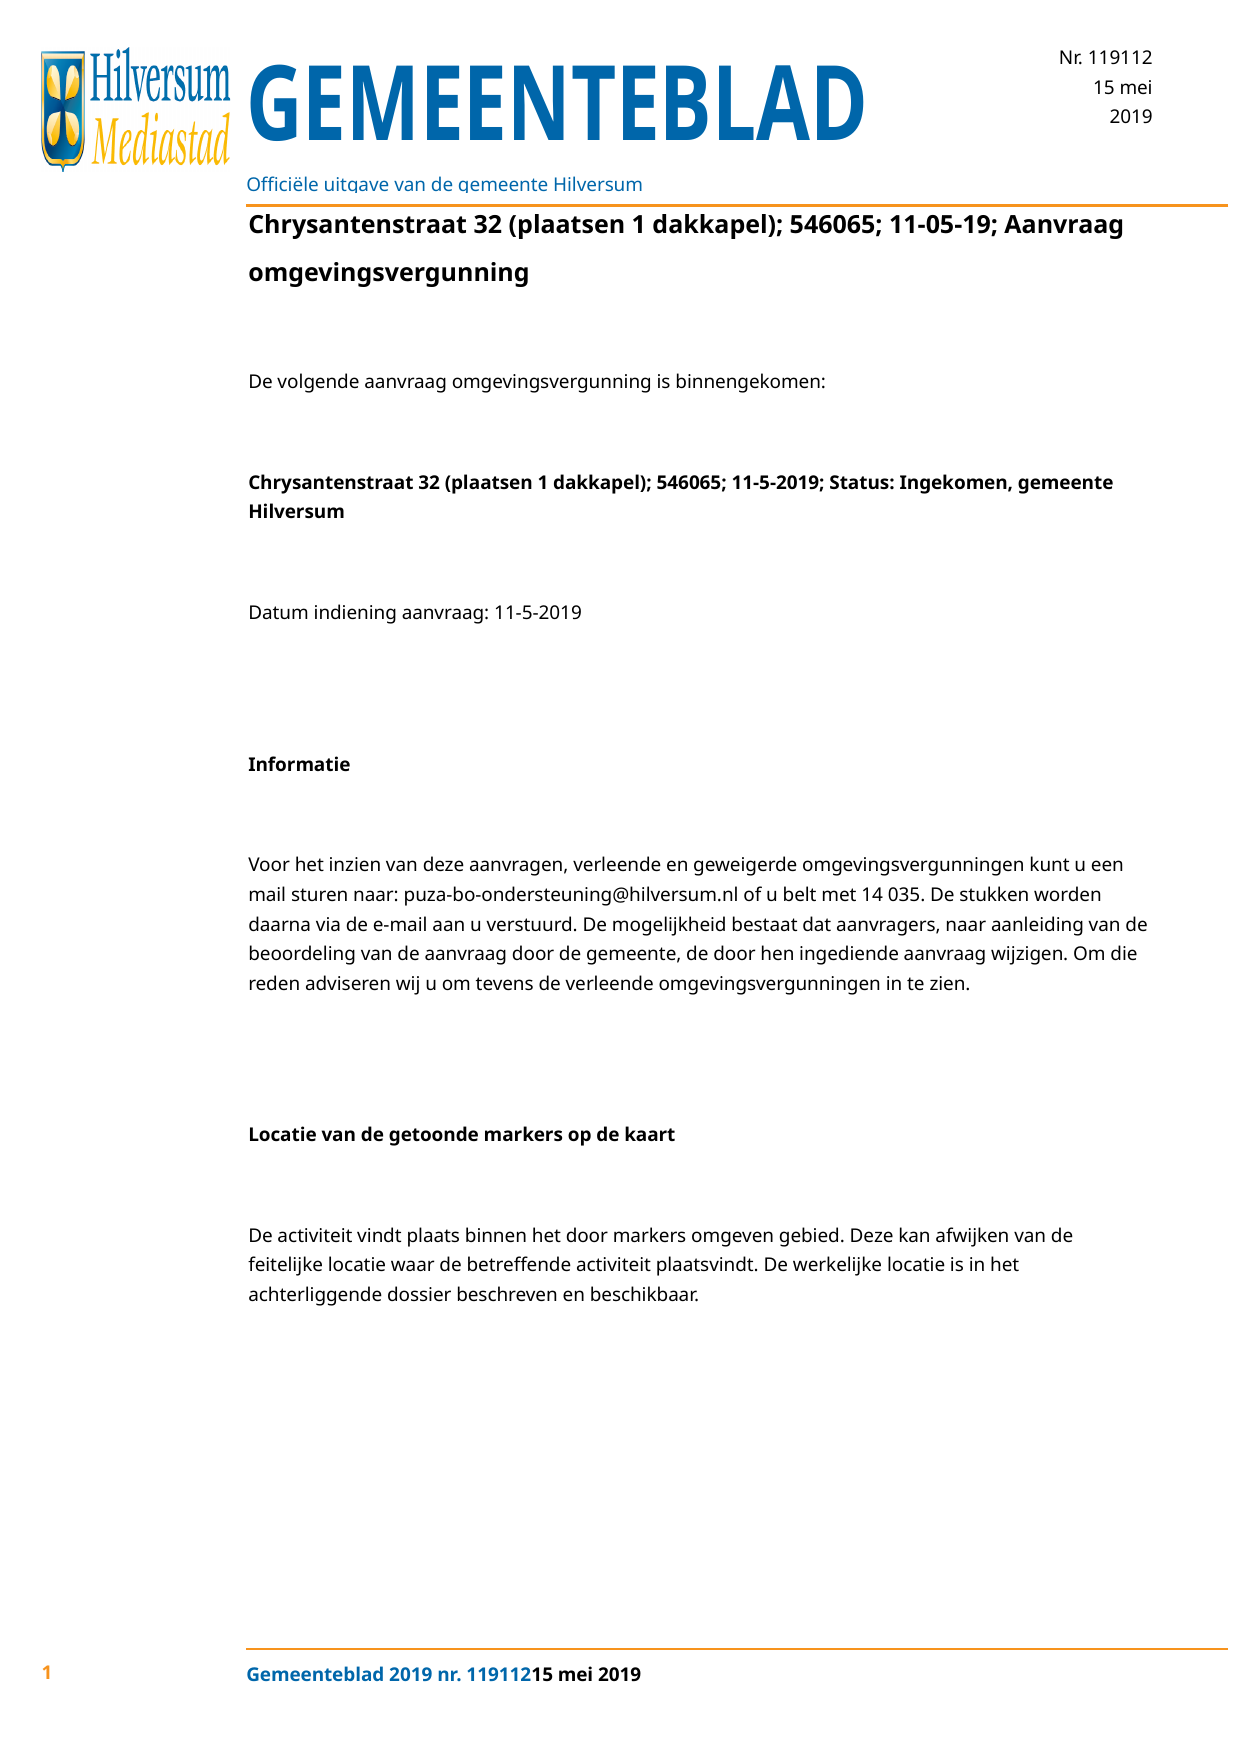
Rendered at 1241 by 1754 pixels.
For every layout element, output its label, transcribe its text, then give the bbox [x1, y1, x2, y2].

text De activiteit vindt plaats binnen het door markers omgeven gebied. Deze kan afwijken van de feitelijke locatie waar de betreffende activiteit plaatsvindt. De werkelijke locatie is in het achterliggende dossier beschreven en beschikbaar. [248, 1222, 1152, 1307]
text Voor het inzien van deze aanvragen, verleende en geweigerde omgevingsvergunningen kunt u een mail sturen naar: puza-bo-ondersteuning@hilversum.nl of u belt met 14 035. De stukken worden daarna via de e-mail aan u verstuurd. De mogelijkheid bestaat dat aanvragers, naar aanleiding van de beoordeling van de aanvraag door de gemeente, de door hen ingediende aanvraag wijzigen. Om die reden adviseren wij u om tevens de verleende omgevingsvergunningen in te zien. [248, 852, 1152, 996]
text Chrysantenstraat 32 (plaatsen 1 dakkapel); 546065; 11-05-19; Aanvraag omgevingsvergunning [248, 207, 1152, 288]
text Locatie van de getoonde markers op de kaart [248, 1121, 1152, 1147]
text Informatie [248, 751, 1152, 777]
picture [41, 47, 231, 172]
text De volgende aanvraag omgevingsvergunning is binnengekomen: [248, 368, 1152, 394]
text Chrysantenstraat 32 (plaatsen 1 dakkapel); 546065; 11-5-2019; Status: Ingekomen, gemeente Hilversum [248, 469, 1152, 524]
text Datum indiening aanvraag: 11-5-2019 [248, 599, 1152, 625]
